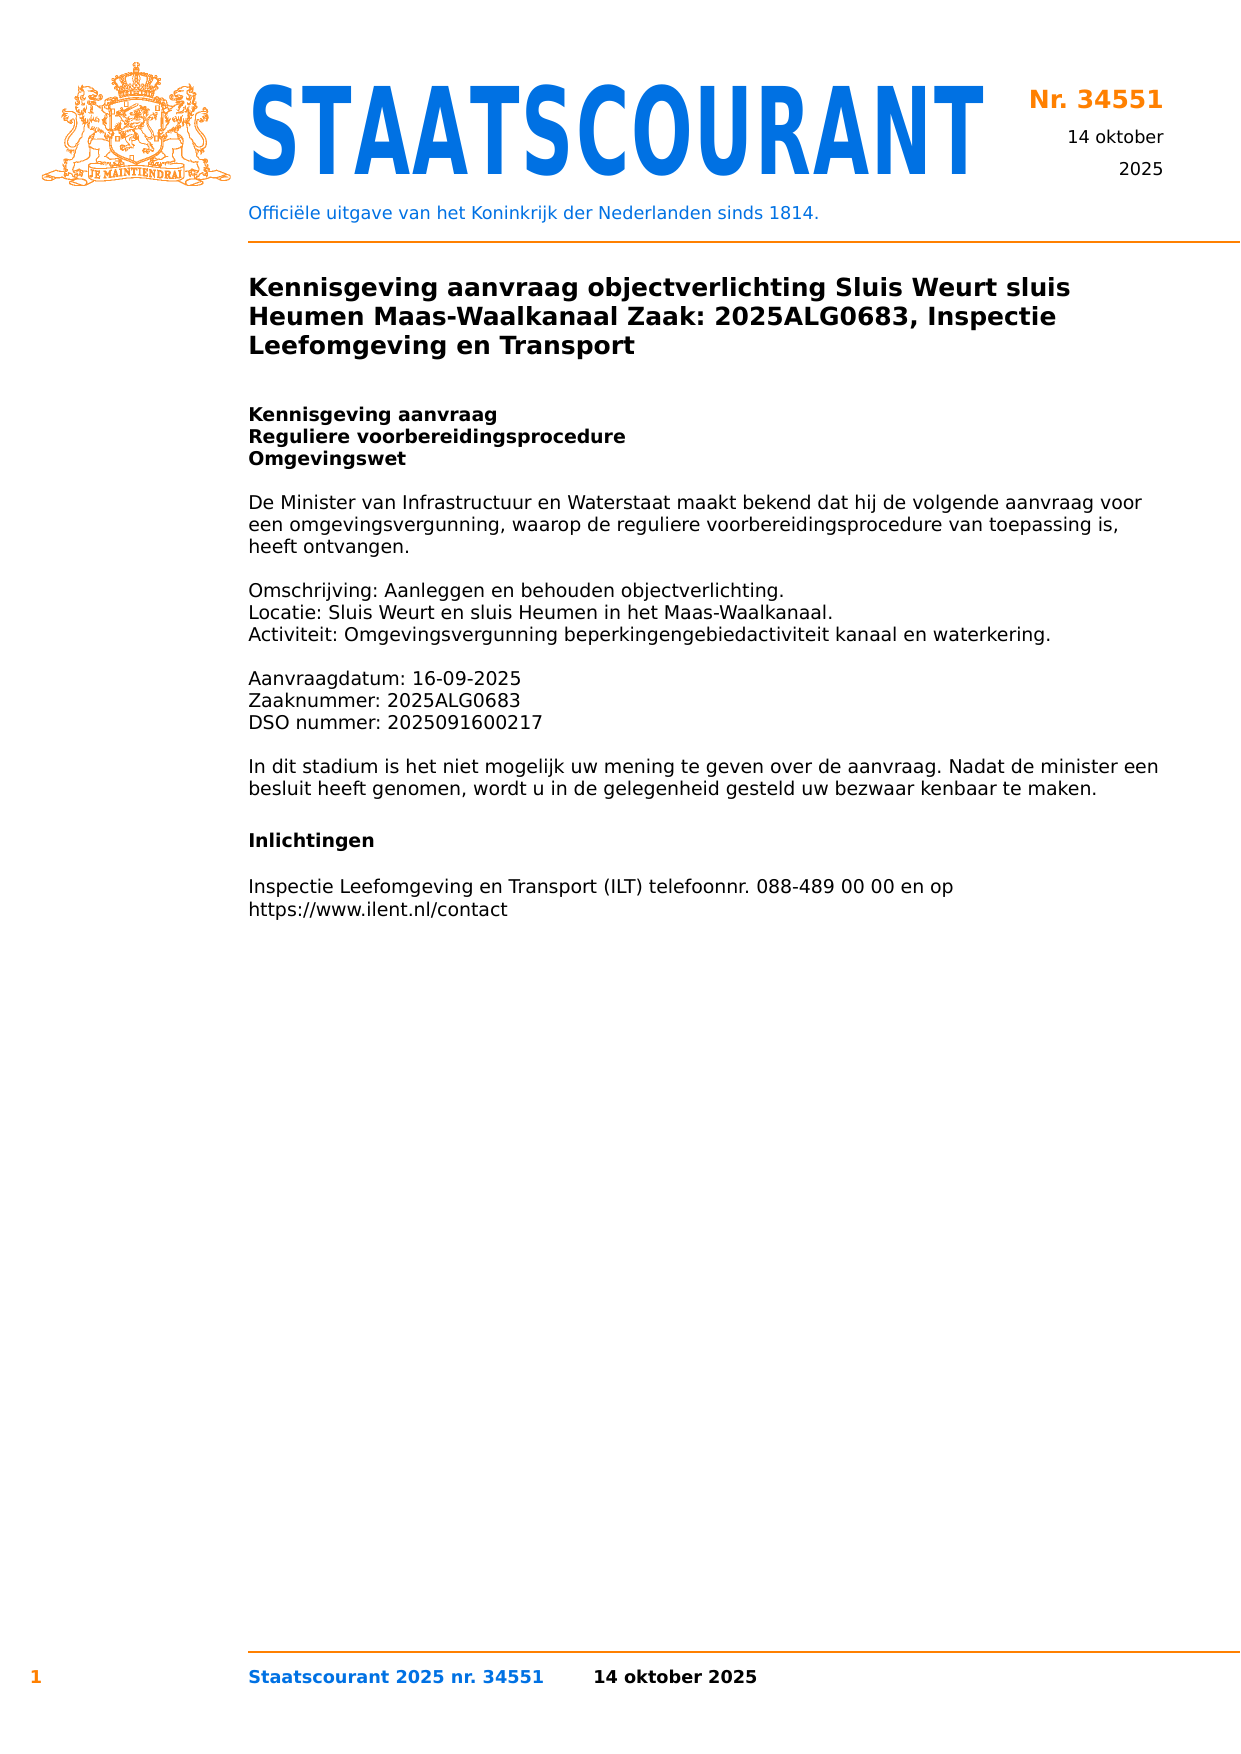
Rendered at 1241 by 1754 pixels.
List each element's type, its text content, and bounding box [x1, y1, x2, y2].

text Inspectie Leefomgeving en Transport (ILT) telefoonnr. 088-489 00 00 en op https://www.ilent.nl/contact [248, 876, 1163, 920]
picture [41, 62, 231, 186]
text De Minister van Infrastructuur en Waterstaat maakt bekend dat hij de volgende aanvraag voor een omgevingsvergunning, waarop de reguliere voorbereidingsprocedure van toepassing is, heeft ontvangen. [248, 492, 1163, 558]
text Omschrijving: Aanleggen en behouden objectverlichting. [248, 580, 1163, 602]
text Locatie: Sluis Weurt en sluis Heumen in het Maas-Waalkanaal. [248, 602, 1163, 624]
subtitle Kennisgeving aanvraag objectverlichting Sluis Weurt sluis Heumen Maas-Waalkanaal Zaak: 2025ALG0683, Inspectie Leefomgeving en Transport [248, 273, 1163, 361]
text In dit stadium is het niet mogelijk uw mening te geven over de aanvraag. Nadat de minister een besluit heeft genomen, wordt u in de gelegenheid gesteld uw bezwaar kenbaar te maken. [248, 756, 1163, 799]
text Omgevingswet [248, 448, 1163, 470]
subtitle Inlichtingen [248, 829, 1163, 851]
text Zaaknummer: 2025ALG0683 [248, 690, 1163, 712]
text Kennisgeving aanvraag [248, 404, 1163, 426]
text Activiteit: Omgevingsvergunning beperkingengebiedactiviteit kanaal en waterkering. [248, 624, 1163, 646]
text Aanvraagdatum: 16-09-2025 [248, 668, 1163, 690]
table_header Nr. 34551 [998, 62, 1240, 121]
table_cell Officiële uitgave van het Koninkrijk der Nederlanden sinds 1814. [248, 203, 1240, 241]
text DSO nummer: 2025091600217 [248, 712, 1163, 734]
table_header STAATSCOURANT [248, 62, 998, 203]
table_cell 14 oktober [998, 121, 1240, 153]
table_cell 2025 [998, 153, 1240, 203]
table_header [25, 62, 248, 241]
text Reguliere voorbereidingsprocedure [248, 426, 1163, 448]
